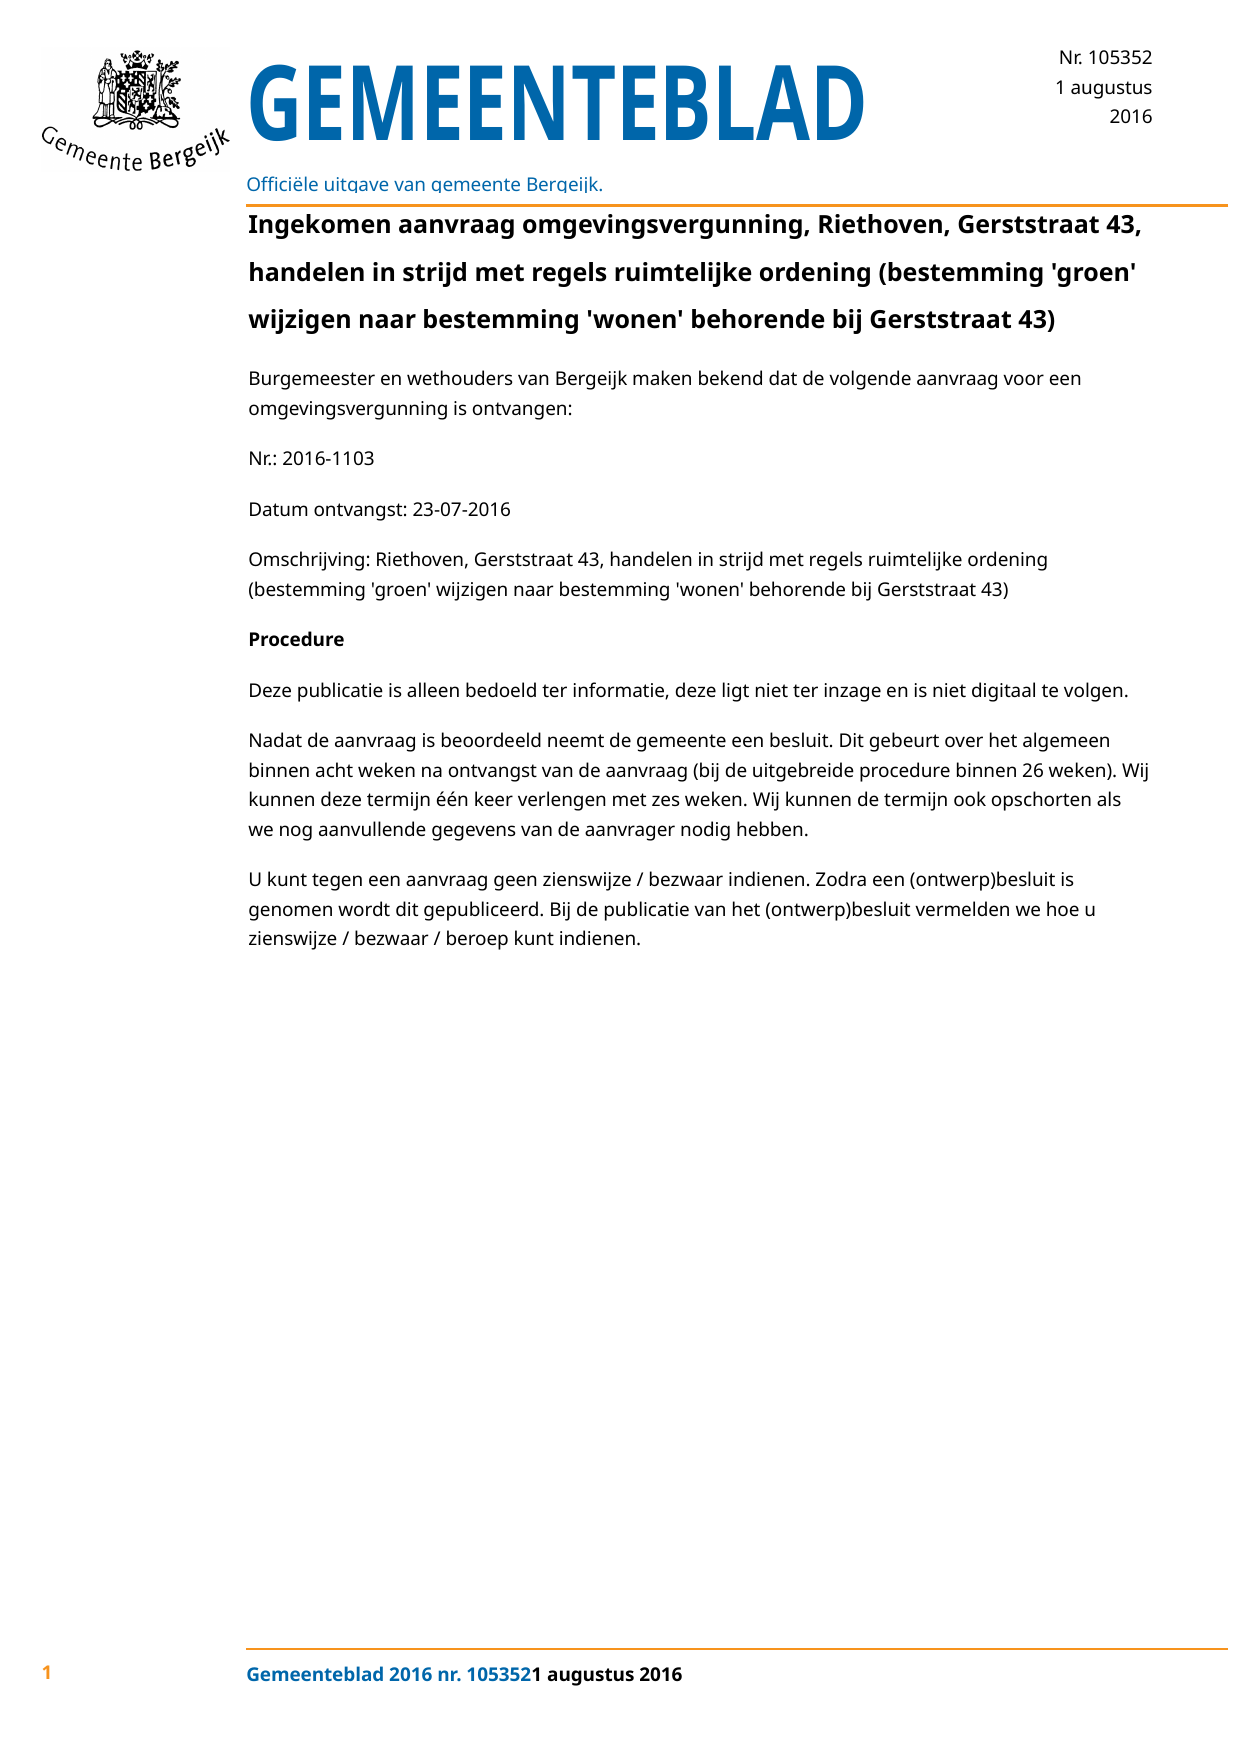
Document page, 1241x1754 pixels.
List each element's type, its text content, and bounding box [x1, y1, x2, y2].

text Omschrijving: Riethoven, Gerststraat 43, handelen in strijd met regels ruimtelijke ordening (bestemming 'groen' wijzigen naar bestemming 'wonen' behorende bij Gerststraat 43) [248, 546, 1152, 602]
text Deze publicatie is alleen bedoeld ter informatie, deze ligt niet ter inzage en is niet digitaal te volgen. [248, 677, 1152, 702]
text Procedure [248, 626, 1152, 652]
text Nr.: 2016-1103 [248, 446, 1152, 471]
text Burgemeester en wethouders van Bergeijk maken bekend dat de volgende aanvraag voor een omgevingsvergunning is ontvangen: [248, 366, 1152, 421]
text Ingekomen aanvraag omgevingsvergunning, Riethoven, Gerststraat 43, handelen in strijd met regels ruimtelijke ordening (bestemming 'groen' wijzigen naar bestemming 'wonen' behorende bij Gerststraat 43) [248, 207, 1152, 336]
text Datum ontvangst: 23-07-2016 [248, 496, 1152, 522]
text U kunt tegen een aanvraag geen zienswijze / bezwaar indienen. Zodra een (ontwerp)besluit is genomen wordt dit gepubliceerd. Bij de publicatie van het (ontwerp)besluit vermelden we hoe u zienswijze / bezwaar / beroep kunt indienen. [248, 866, 1152, 951]
text Nadat de aanvraag is beoordeeld neemt de gemeente een besluit. Dit gebeurt over het algemeen binnen acht weken na ontvangst van de aanvraag (bij de uitgebreide procedure binnen 26 weken). Wij kunnen deze termijn één keer verlengen met zes weken. Wij kunnen de termijn ook opschorten als we nog aanvullende gegevens van de aanvrager nodig hebben. [248, 727, 1152, 842]
picture [41, 47, 231, 172]
